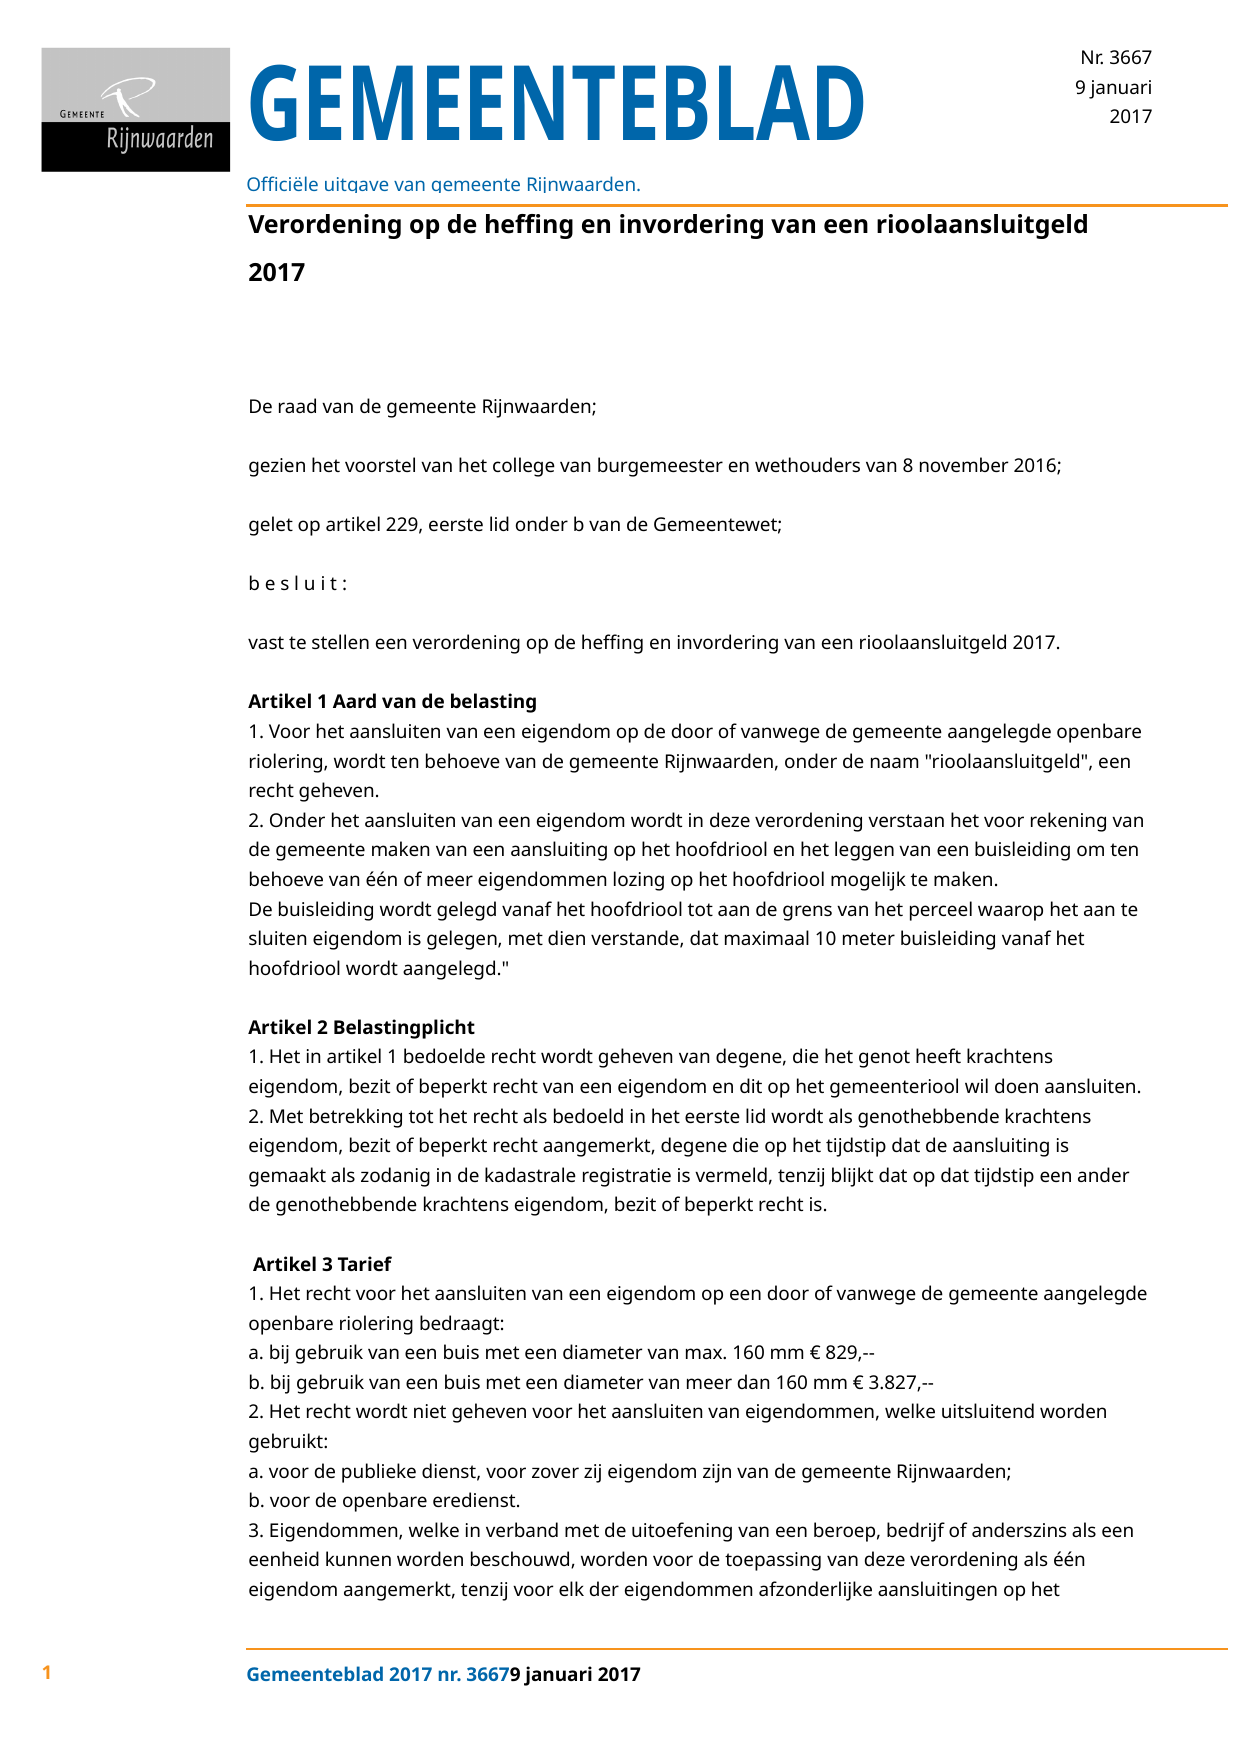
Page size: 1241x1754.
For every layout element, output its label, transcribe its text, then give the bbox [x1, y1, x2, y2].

text Artikel 3 Tarief [248, 1251, 1152, 1277]
text b. voor de openbare eredienst. [248, 1487, 1152, 1513]
text gezien het voorstel van het college van burgemeester en wethouders van 8 november 2016; [248, 452, 1152, 478]
picture [41, 47, 231, 172]
text 2. Met betrekking tot het recht als bedoeld in het eerste lid wordt als genothebbende krachtens eigendom, bezit of beperkt recht aangemerkt, degene die op het tijdstip dat de aansluiting is gemaakt als zodanig in de kadastrale registratie is vermeld, tenzij blijkt dat op dat tijdstip een ander de genothebbende krachtens eigendom, bezit of beperkt recht is. [248, 1103, 1152, 1217]
text Artikel 2 Belastingplicht [248, 1014, 1152, 1040]
text b. bij gebruik van een buis met een diameter van meer dan 160 mm € 3.827,-- [248, 1369, 1152, 1395]
text De raad van de gemeente Rijnwaarden; [248, 393, 1152, 419]
text gelet op artikel 229, eerste lid onder b van de Gemeentewet; [248, 511, 1152, 537]
text a. voor de publieke dienst, voor zover zij eigendom zijn van de gemeente Rijnwaarden; [248, 1458, 1152, 1484]
text De buisleiding wordt gelegd vanaf het hoofdriool tot aan de grens van het perceel waarop het aan te sluiten eigendom is gelegen, met dien verstande, dat maximaal 10 meter buisleiding vanaf het hoofdriool wordt aangelegd." [248, 896, 1152, 981]
text Artikel 1 Aard van de belasting [248, 689, 1152, 714]
text Verordening op de heffing en invordering van een rioolaansluitgeld 2017 [248, 207, 1152, 288]
text 1. Voor het aansluiten van een eigendom op de door of vanwege de gemeente aangelegde openbare riolering, wordt ten behoeve van de gemeente Rijnwaarden, onder de naam "rioolaansluitgeld", een recht geheven. [248, 718, 1152, 803]
text 1. Het in artikel 1 bedoelde recht wordt geheven van degene, die het genot heeft krachtens eigendom, bezit of beperkt recht van een eigendom en dit op het gemeenteriool wil doen aansluiten. [248, 1044, 1152, 1099]
text 3. Eigendommen, welke in verband met de uitoefening van een beroep, bedrijf of anderszins als een eenheid kunnen worden beschouwd, worden voor de toepassing van deze verordening als één eigendom aangemerkt, tenzij voor elk der eigendommen afzonderlijke aansluitingen op het [248, 1517, 1152, 1602]
text 2. Het recht wordt niet geheven voor het aansluiten van eigendommen, welke uitsluitend worden gebruikt: [248, 1399, 1152, 1454]
text a. bij gebruik van een buis met een diameter van max. 160 mm € 829,-- [248, 1339, 1152, 1365]
text 1. Het recht voor het aansluiten van een eigendom op een door of vanwege de gemeente aangelegde openbare riolering bedraagt: [248, 1280, 1152, 1336]
text b e s l u i t : [248, 570, 1152, 596]
text 2. Onder het aansluiten van een eigendom wordt in deze verordening verstaan het voor rekening van de gemeente maken van een aansluiting op het hoofdriool en het leggen van een buisleiding om ten behoeve van één of meer eigendommen lozing op het hoofdriool mogelijk te maken. [248, 807, 1152, 892]
text vast te stellen een verordening op de heffing en invordering van een rioolaansluitgeld 2017. [248, 629, 1152, 655]
